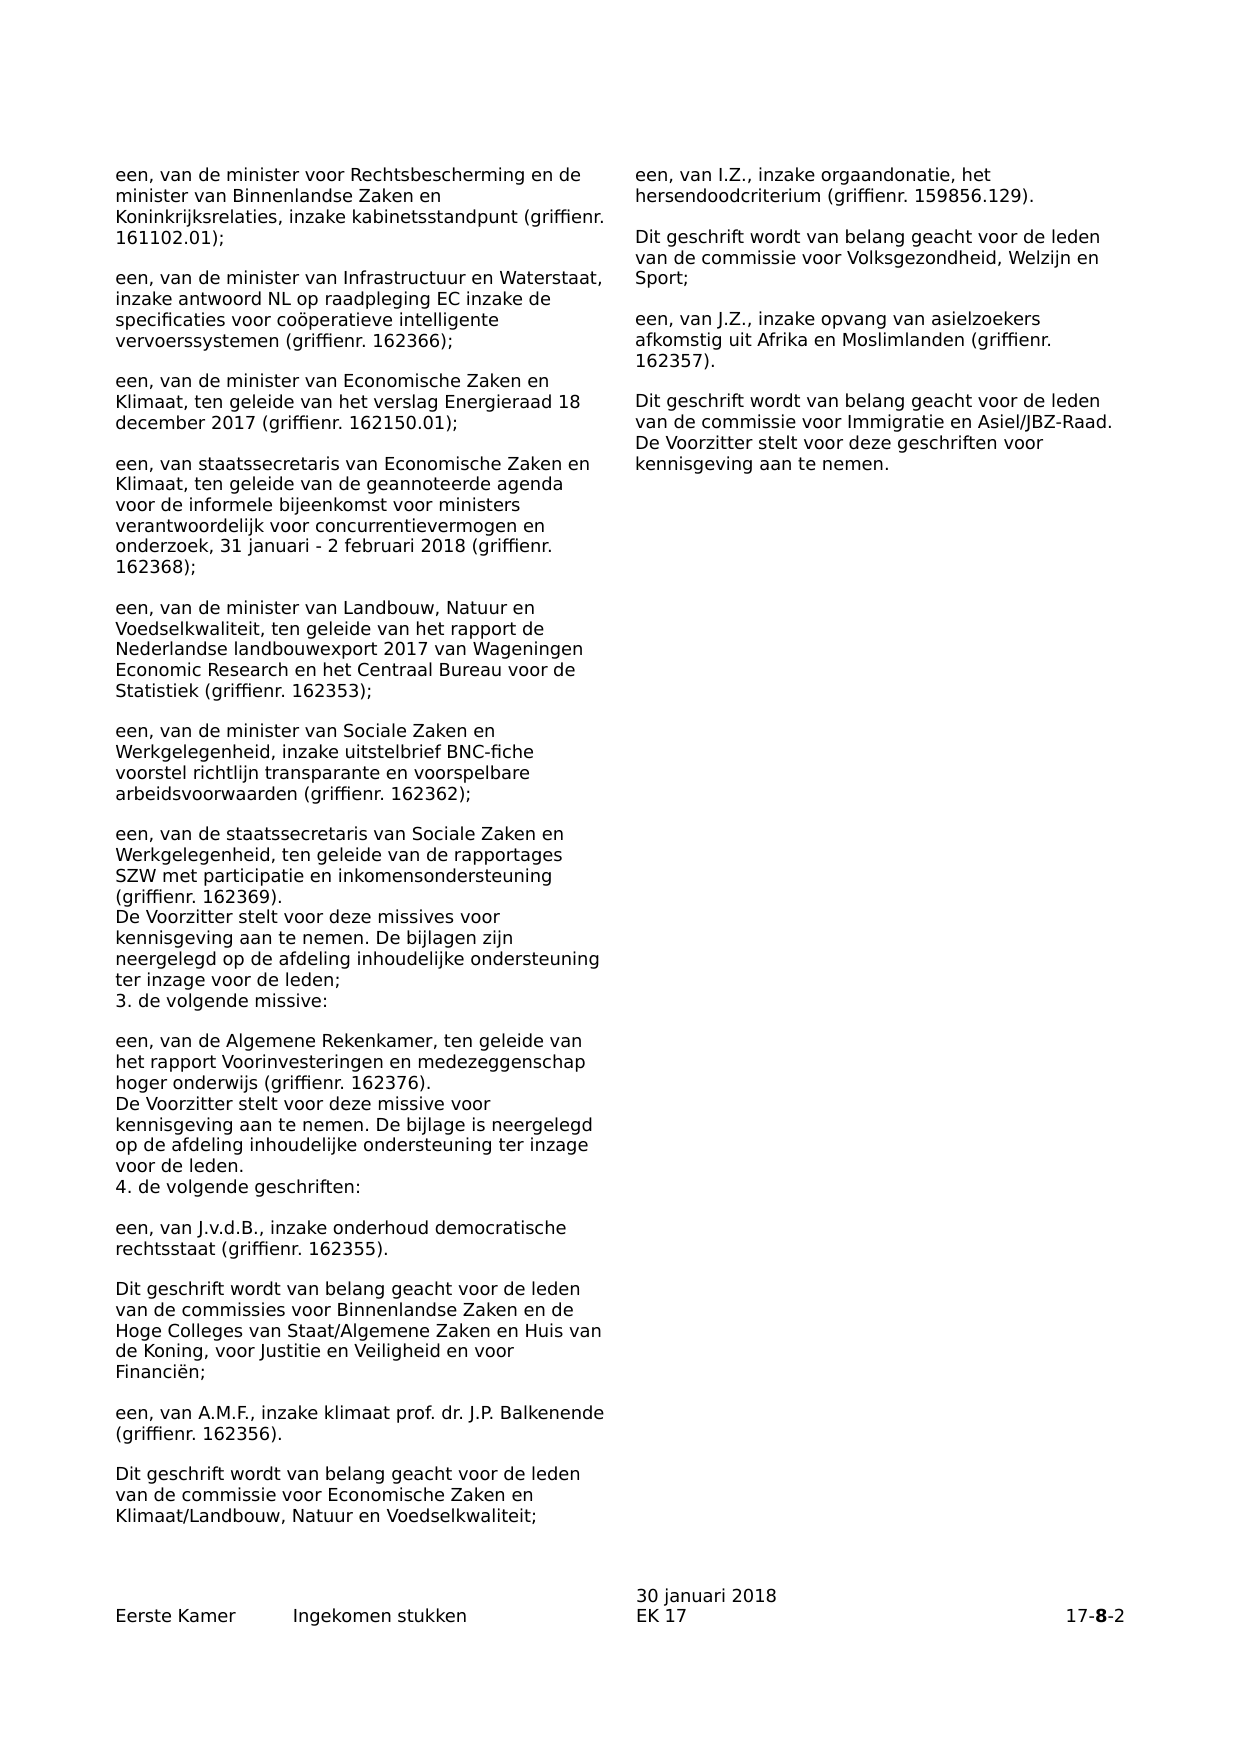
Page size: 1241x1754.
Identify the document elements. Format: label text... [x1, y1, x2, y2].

text een, van de minister van Infrastructuur en Waterstaat, inzake antwoord NL op raadpleging EC inzake de specificaties voor coöperatieve intelligente vervoerssystemen (griffienr. 162366); [115, 268, 605, 351]
text 4. de volgende geschriften: [115, 1177, 605, 1198]
text De Voorzitter stelt voor deze geschriften voor kennisgeving aan te nemen. [635, 433, 1125, 474]
text een, van de minister van Economische Zaken en Klimaat, ten geleide van het verslag Energieraad 18 december 2017 (griffienr. 162150.01); [115, 371, 605, 433]
text Dit geschrift wordt van belang geacht voor de leden van de commissies voor Binnenlandse Zaken en de Hoge Colleges van Staat/Algemene Zaken en Huis van de Koning, voor Justitie en Veiligheid en voor Financiën; [115, 1279, 605, 1383]
text een, van de staatssecretaris van Sociale Zaken en Werkgelegenheid, ten geleide van de rapportages SZW met participatie en inkomensondersteuning (griffienr. 162369). [115, 824, 605, 907]
text 3. de volgende missive: [115, 991, 605, 1011]
text een, van I.Z., inzake orgaandonatie, het hersendoodcriterium (griffienr. 159856.129). [635, 165, 1125, 207]
text een, van J.v.d.B., inzake onderhoud democratische rechtsstaat (griffienr. 162355). [115, 1218, 605, 1259]
text een, van J.Z., inzake opvang van asielzoekers afkomstig uit Afrika en Moslimlanden (griffienr. 162357). [635, 309, 1125, 371]
text Dit geschrift wordt van belang geacht voor de leden van de commissie voor Immigratie en Asiel/JBZ-Raad. [635, 391, 1125, 433]
text De Voorzitter stelt voor deze missives voor kennisgeving aan te nemen. De bijlagen zijn neergelegd op de afdeling inhoudelijke ondersteuning ter inzage voor de leden; [115, 907, 605, 991]
text een, van de minister van Sociale Zaken en Werkgelegenheid, inzake uitstelbrief BNC-fiche voorstel richtlijn transparante en voorspelbare arbeidsvoorwaarden (griffienr. 162362); [115, 721, 605, 804]
text een, van staatssecretaris van Economische Zaken en Klimaat, ten geleide van de geannoteerde agenda voor de informele bijeenkomst voor ministers verantwoordelijk voor concurrentievermogen en onderzoek, 31 januari - 2 februari 2018 (griffienr. 162368); [115, 453, 605, 578]
text een, van de minister voor Rechtsbescherming en de minister van Binnenlandse Zaken en Koninkrijksrelaties, inzake kabinetsstandpunt (griffienr. 161102.01); [115, 165, 605, 248]
text een, van de minister van Landbouw, Natuur en Voedselkwaliteit, ten geleide van het rapport de Nederlandse landbouwexport 2017 van Wageningen Economic Research en het Centraal Bureau voor de Statistiek (griffienr. 162353); [115, 598, 605, 701]
text een, van de Algemene Rekenkamer, ten geleide van het rapport Voorinvesteringen en medezeggenschap hoger onderwijs (griffienr. 162376). [115, 1031, 605, 1093]
text De Voorzitter stelt voor deze missive voor kennisgeving aan te nemen. De bijlage is neergelegd op de afdeling inhoudelijke ondersteuning ter inzage voor de leden. [115, 1093, 605, 1177]
text Dit geschrift wordt van belang geacht voor de leden van de commissie voor Economische Zaken en Klimaat/Landbouw, Natuur en Voedselkwaliteit; [115, 1464, 605, 1526]
text Dit geschrift wordt van belang geacht voor de leden van de commissie voor Volksgezondheid, Welzijn en Sport; [635, 227, 1125, 289]
text een, van A.M.F., inzake klimaat prof. dr. J.P. Balkenende (griffienr. 162356). [115, 1403, 605, 1444]
